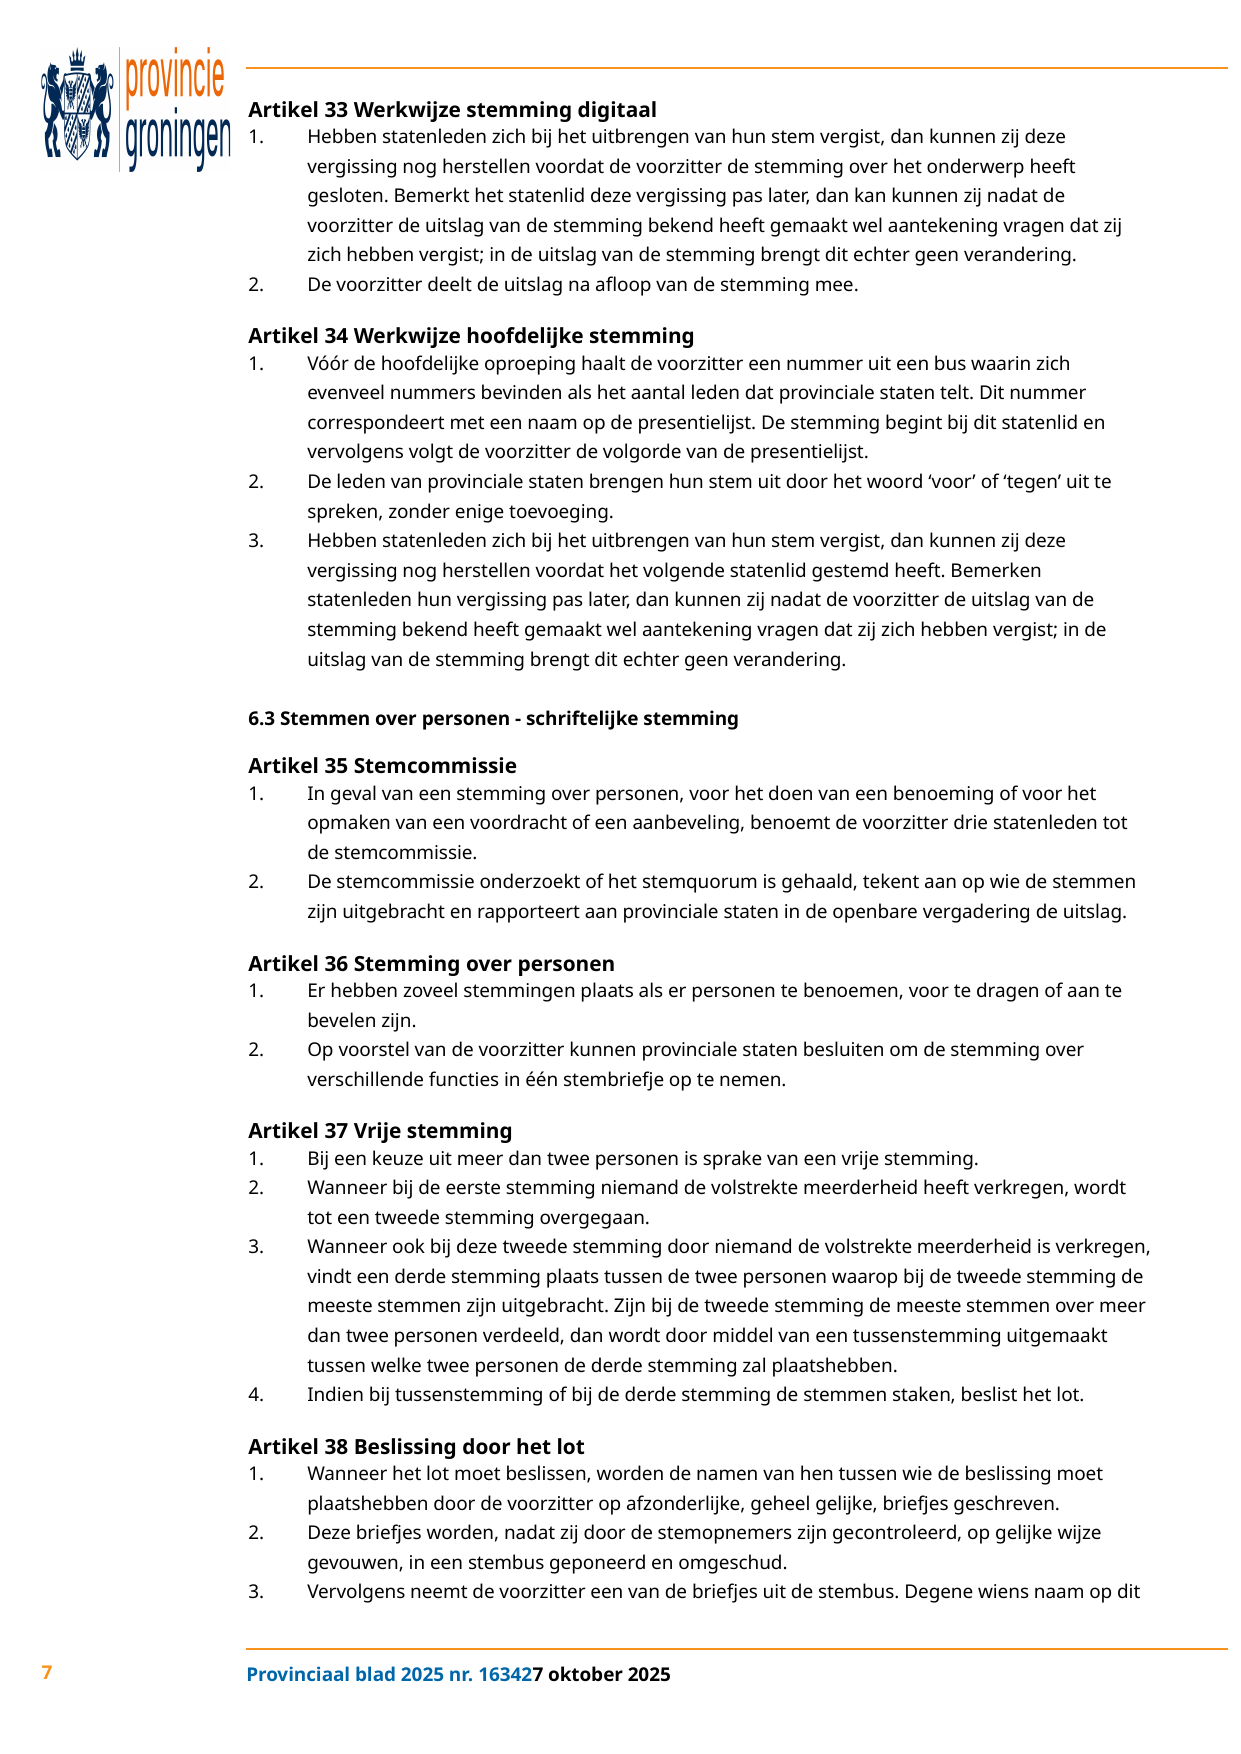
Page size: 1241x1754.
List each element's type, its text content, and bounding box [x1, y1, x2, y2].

list Hebben statenleden zich bij het uitbrengen van hun stem vergist, dan kunnen zij deze vergissing nog herstellen voordat de voorzitter de stemming over het onderwerp heeft gesloten. Bemerkt het statenlid deze vergissing pas later, dan kan kunnen zij nadat de voorzitter de uitslag van de stemming bekend heeft gemaakt wel aantekening vragen dat zij zich hebben vergist; in de uitslag van de stemming brengt dit echter geen verandering. [248, 123, 1152, 267]
picture [41, 47, 231, 172]
list Wanneer ook bij deze tweede stemming door niemand de volstrekte meerderheid is verkregen, vindt een derde stemming plaats tussen de twee personen waarop bij de tweede stemming de meeste stemmen zijn uitgebracht. Zijn bij de tweede stemming de meeste stemmen over meer dan twee personen verdeeld, dan wordt door middel van een tussenstemming uitgemaakt tussen welke twee personen de derde stemming zal plaatshebben. [248, 1233, 1152, 1378]
list Deze briefjes worden, nadat zij door de stemopnemers zijn gecontroleerd, op gelijke wijze gevouwen, in een stembus geponeerd en omgeschud. [248, 1519, 1152, 1575]
list De voorzitter deelt de uitslag na afloop van de stemming mee. [248, 271, 1152, 297]
list Hebben statenleden zich bij het uitbrengen van hun stem vergist, dan kunnen zij deze vergissing nog herstellen voordat het volgende statenlid gestemd heeft. Bemerken statenleden hun vergissing pas later, dan kunnen zij nadat de voorzitter de uitslag van de stemming bekend heeft gemaakt wel aantekening vragen dat zij zich hebben vergist; in de uitslag van de stemming brengt dit echter geen verandering. [248, 527, 1152, 672]
text Artikel 33 Werkwijze stemming digitaal [248, 95, 1152, 123]
text Artikel 37 Vrije stemming [248, 1116, 1152, 1145]
text Artikel 38 Beslissing door het lot [248, 1432, 1152, 1460]
list Vóór de hoofdelijke oproeping haalt de voorzitter een nummer uit een bus waarin zich evenveel nummers bevinden als het aantal leden dat provinciale staten telt. Dit nummer correspondeert met een naam op de presentielijst. De stemming begint bij dit statenlid en vervolgens volgt de voorzitter de volgorde van de presentielijst. [248, 350, 1152, 464]
list Er hebben zoveel stemmingen plaats als er personen te benoemen, voor te dragen of aan te bevelen zijn. [248, 977, 1152, 1032]
text Artikel 34 Werkwijze hoofdelijke stemming [248, 322, 1152, 350]
list Wanneer bij de eerste stemming niemand de volstrekte meerderheid heeft verkregen, wordt tot een tweede stemming overgegaan. [248, 1174, 1152, 1230]
list De leden van provinciale staten brengen hun stem uit door het woord ‘voor’ of ‘tegen’ uit te spreken, zonder enige toevoeging. [248, 468, 1152, 524]
list In geval van een stemming over personen, voor het doen van een benoeming of voor het opmaken van een voordracht of een aanbeveling, benoemt de voorzitter drie statenleden tot de stemcommissie. [248, 780, 1152, 865]
list Indien bij tussenstemming of bij de derde stemming de stemmen staken, beslist het lot. [248, 1381, 1152, 1407]
text Artikel 36 Stemming over personen [248, 949, 1152, 977]
list Op voorstel van de voorzitter kunnen provinciale staten besluiten om de stemming over verschillende functies in één stembriefje op te nemen. [248, 1036, 1152, 1092]
text Artikel 35 Stemcommissie [248, 752, 1152, 780]
list Vervolgens neemt de voorzitter een van de briefjes uit de stembus. Degene wiens naam op dit [248, 1579, 1152, 1604]
list Bij een keuze uit meer dan twee personen is sprake van een vrije stemming. [248, 1145, 1152, 1171]
list De stemcommissie onderzoekt of het stemquorum is gehaald, tekent aan op wie de stemmen zijn uitgebracht en rapporteert aan provinciale staten in de openbare vergadering de uitslag. [248, 869, 1152, 924]
text 6.3 Stemmen over personen - schriftelijke stemming [248, 705, 1152, 731]
list Wanneer het lot moet beslissen, worden de namen van hen tussen wie de beslissing moet plaatshebben door de voorzitter op afzonderlijke, geheel gelijke, briefjes geschreven. [248, 1460, 1152, 1516]
